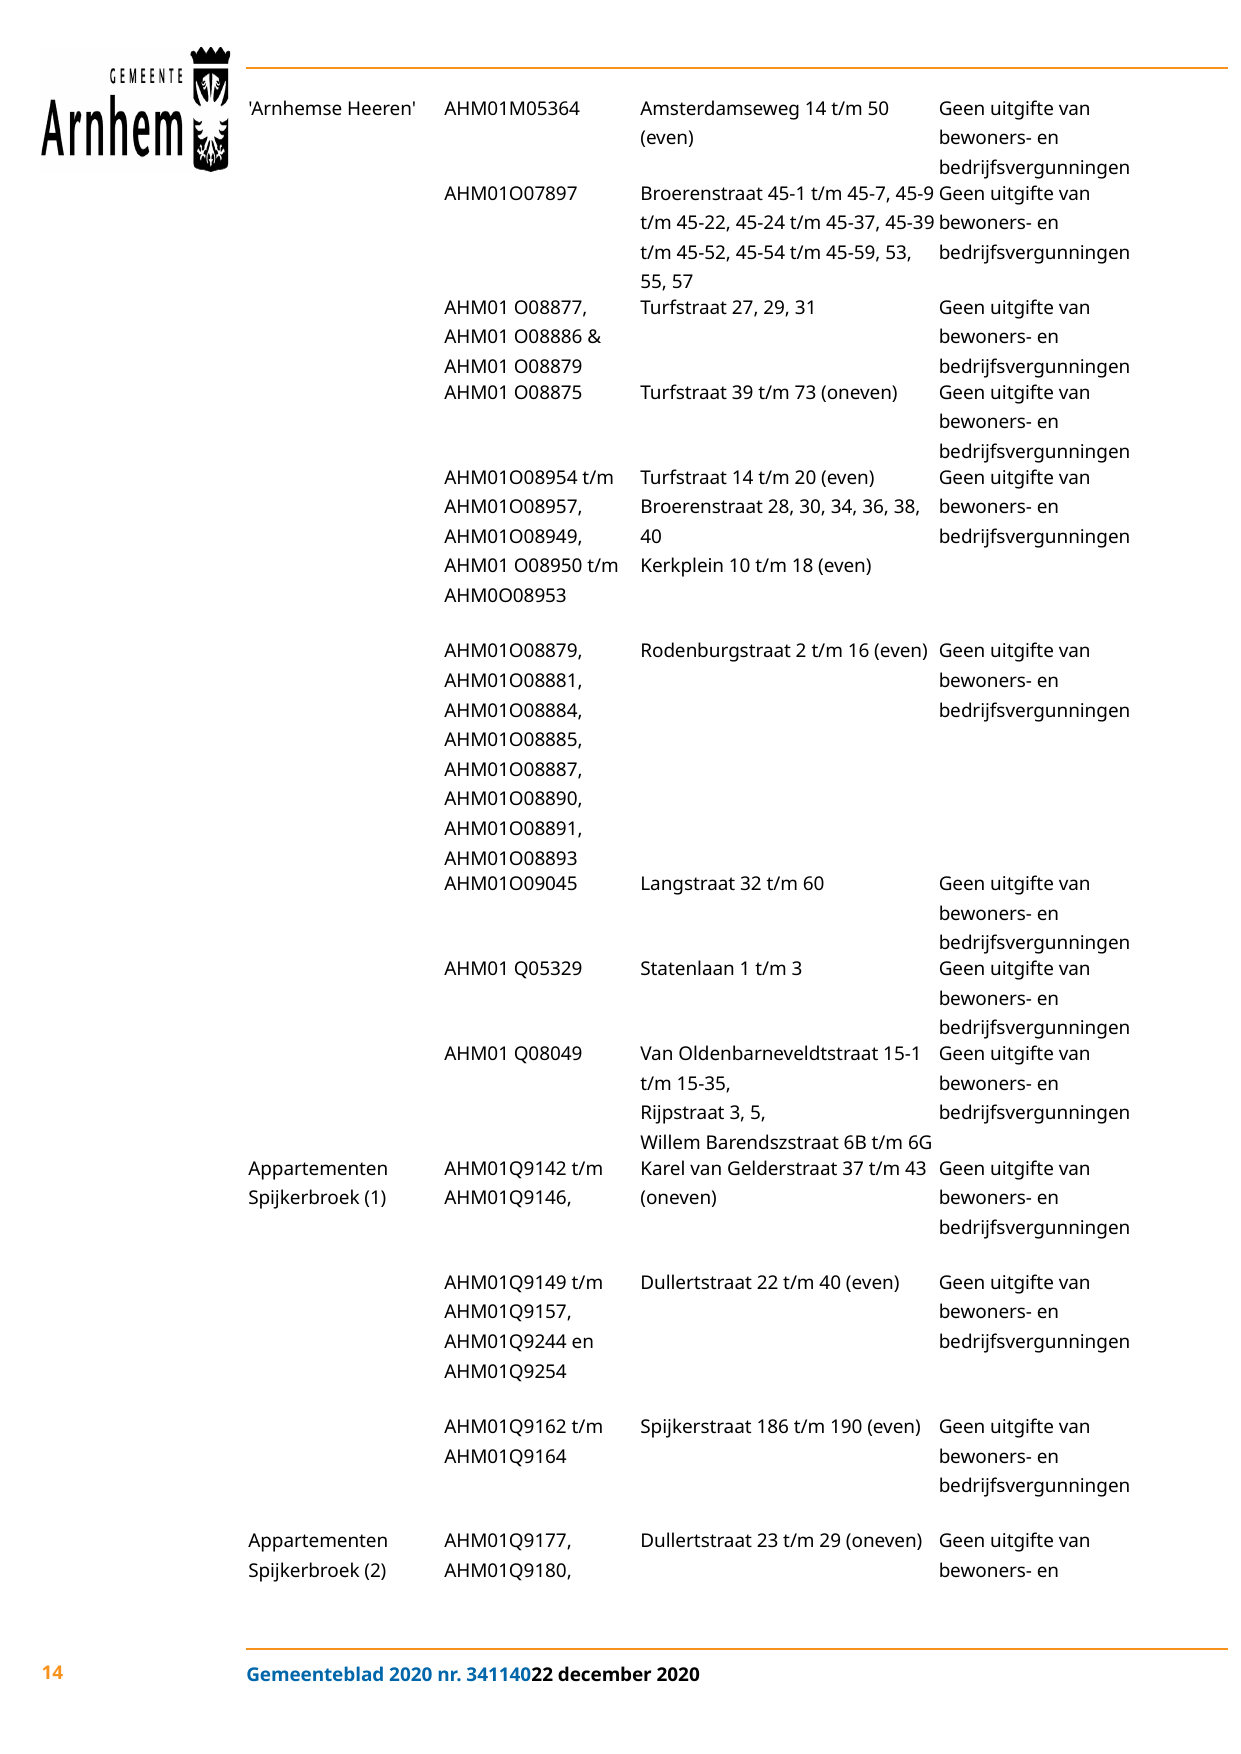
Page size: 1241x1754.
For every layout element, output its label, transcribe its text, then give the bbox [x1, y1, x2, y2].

table_cell [248, 955, 444, 1040]
table_cell AHM01 Q05329 [444, 955, 640, 1040]
table_cell 'Arnhemse Heeren' [248, 95, 444, 180]
table_cell [248, 379, 444, 464]
table_cell AHM01O09045 [444, 870, 640, 955]
table_cell Turfstraat 39 t/m 73 (oneven) [640, 379, 938, 464]
table_cell Geen uitgifte van bewoners- en bedrijfsvergunningen [939, 1040, 1152, 1155]
table_cell Geen uitgifte van bewoners- en bedrijfsvergunningen [939, 379, 1152, 464]
table_cell Geen uitgifte van bewoners- en bedrijfsvergunningen [939, 95, 1152, 180]
table_cell Appartementen Spijkerbroek (2) [248, 1528, 444, 1583]
table_cell Karel van Gelderstraat 37 t/m 43 (oneven) [640, 1155, 938, 1269]
table_cell Geen uitgifte van bewoners- en bedrijfsvergunningen [939, 464, 1152, 638]
table_cell AHM01 O08877, AHM01 O08886 & AHM01 O08879 [444, 294, 640, 379]
table_cell [248, 180, 444, 294]
table_cell [248, 294, 444, 379]
table_cell Geen uitgifte van bewoners- en bedrijfsvergunningen [939, 955, 1152, 1040]
table_cell Appartementen Spijkerbroek (1) [248, 1155, 444, 1269]
table_cell Dullertstraat 22 t/m 40 (even) [640, 1269, 938, 1413]
table_cell AHM01 O08875 [444, 379, 640, 464]
table_cell AHM01Q9162 t/m AHM01Q9164 [444, 1413, 640, 1528]
table_cell [248, 1269, 444, 1413]
table_cell Geen uitgifte van bewoners- en bedrijfsvergunningen [939, 1269, 1152, 1413]
table_cell Turfstraat 27, 29, 31 [640, 294, 938, 379]
table_cell Geen uitgifte van bewoners- en bedrijfsvergunningen [939, 638, 1152, 870]
table_cell Amsterdamseweg 14 t/m 50 (even) [640, 95, 938, 180]
table_cell AHM01Q9149 t/m AHM01Q9157, AHM01Q9244 en AHM01Q9254 [444, 1269, 640, 1413]
table_cell AHM01Q9142 t/m AHM01Q9146, [444, 1155, 640, 1269]
table_cell AHM01Q9177, AHM01Q9180, [444, 1528, 640, 1583]
table_cell Geen uitgifte van bewoners- en bedrijfsvergunningen [939, 180, 1152, 294]
picture [41, 47, 231, 172]
table_cell AHM01O08879, AHM01O08881, AHM01O08884, AHM01O08885, AHM01O08887, AHM01O08890, AHM01O08891, AHM01O08893 [444, 638, 640, 870]
table_cell Geen uitgifte van bewoners- en [939, 1528, 1152, 1583]
table_cell Rodenburgstraat 2 t/m 16 (even) [640, 638, 938, 870]
table_cell Statenlaan 1 t/m 3 [640, 955, 938, 1040]
table_cell Geen uitgifte van bewoners- en bedrijfsvergunningen [939, 1155, 1152, 1269]
table_cell AHM01M05364 [444, 95, 640, 180]
table_cell [248, 1040, 444, 1155]
table_cell AHM01 Q08049 [444, 1040, 640, 1155]
table_cell Van Oldenbarneveldtstraat 15-1 t/m 15-35, Rijpstraat 3, 5, Willem Barendszstraat 6B t/m 6G [640, 1040, 938, 1155]
table_cell [248, 464, 444, 638]
table_cell Spijkerstraat 186 t/m 190 (even) [640, 1413, 938, 1528]
table_cell Geen uitgifte van bewoners- en bedrijfsvergunningen [939, 294, 1152, 379]
table_cell [248, 1413, 444, 1528]
table_cell AHM01O08954 t/m AHM01O08957, AHM01O08949, AHM01 O08950 t/m AHM0O08953 [444, 464, 640, 638]
table_cell Broerenstraat 45-1 t/m 45-7, 45-9 t/m 45-22, 45-24 t/m 45-37, 45-39 t/m 45-52, 45-54 t/m 45-59, 53, 55, 57 [640, 180, 938, 294]
table_cell AHM01O07897 [444, 180, 640, 294]
table_cell [248, 870, 444, 955]
table_cell Geen uitgifte van bewoners- en bedrijfsvergunningen [939, 1413, 1152, 1528]
table_cell Langstraat 32 t/m 60 [640, 870, 938, 955]
table_cell [248, 638, 444, 870]
table_cell Dullertstraat 23 t/m 29 (oneven) [640, 1528, 938, 1583]
table_cell Geen uitgifte van bewoners- en bedrijfsvergunningen [939, 870, 1152, 955]
table_cell Turfstraat 14 t/m 20 (even) Broerenstraat 28, 30, 34, 36, 38, 40 Kerkplein 10 t/m 18 (even) [640, 464, 938, 638]
